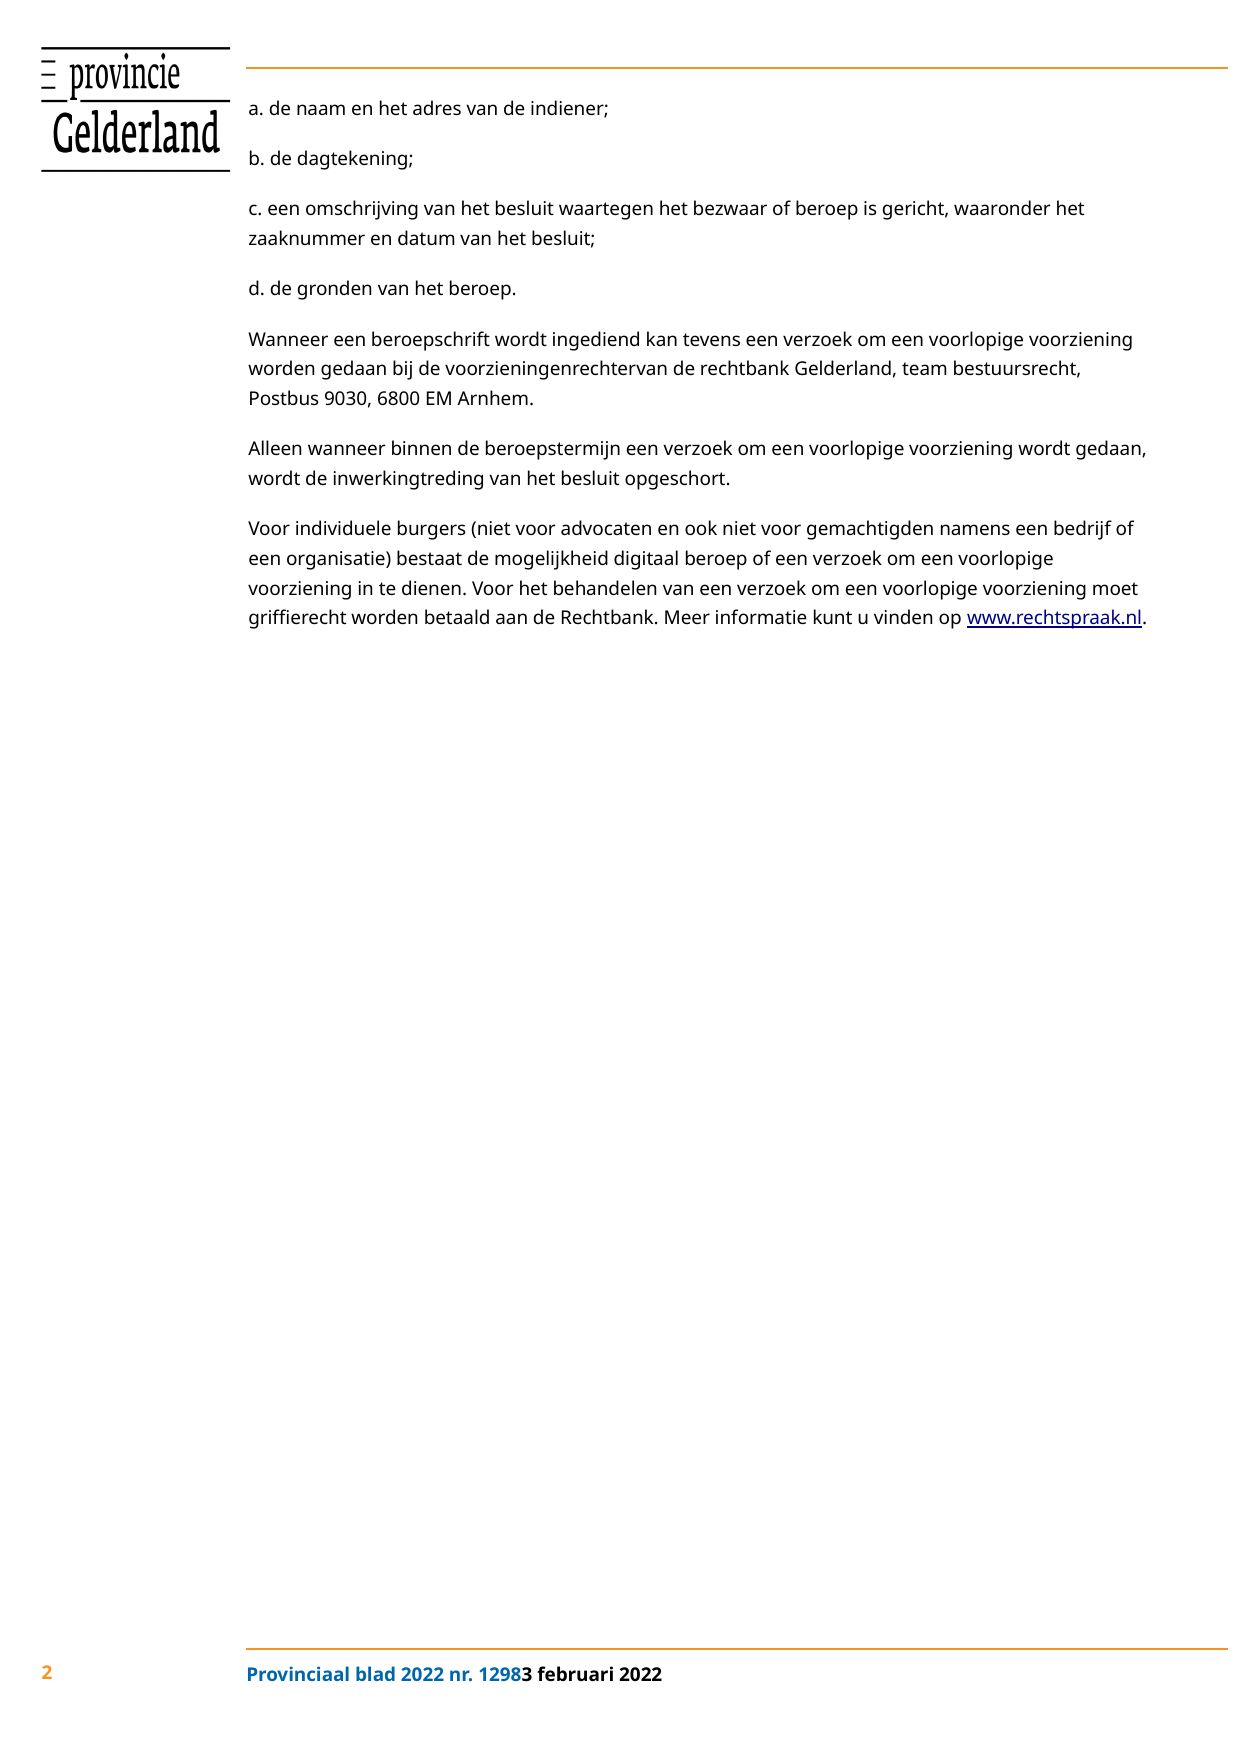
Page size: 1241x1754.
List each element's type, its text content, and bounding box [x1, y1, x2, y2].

text Wanneer een beroepschrift wordt ingediend kan tevens een verzoek om een voorlopige voorziening worden gedaan bij de voorzieningenrechtervan de rechtbank Gelderland, team bestuursrecht, Postbus 9030, 6800 EM Arnhem. [248, 326, 1152, 411]
text b. de dagtekening; [248, 145, 1152, 171]
text c. een omschrijving van het besluit waartegen het bezwaar of beroep is gericht, waaronder het zaaknummer en datum van het besluit; [248, 196, 1152, 251]
text Voor individuele burgers (niet voor advocaten en ook niet voor gemachtigden namens een bedrijf of een organisatie) bestaat de mogelijkheid digitaal beroep of een verzoek om een voorlopige voorziening in te dienen. Voor het behandelen van een verzoek om een voorlopige voorziening moet griffierecht worden betaald aan de Rechtbank. Meer informatie kunt u vinden op www.rechtspraak.nl. [248, 516, 1152, 630]
text a. de naam en het adres van de indiener; [248, 95, 1152, 121]
picture [41, 47, 231, 172]
text d. de gronden van het beroep. [248, 276, 1152, 301]
text Alleen wanneer binnen de beroepstermijn een verzoek om een voorlopige voorziening wordt gedaan, wordt de inwerkingtreding van het besluit opgeschort. [248, 436, 1152, 491]
